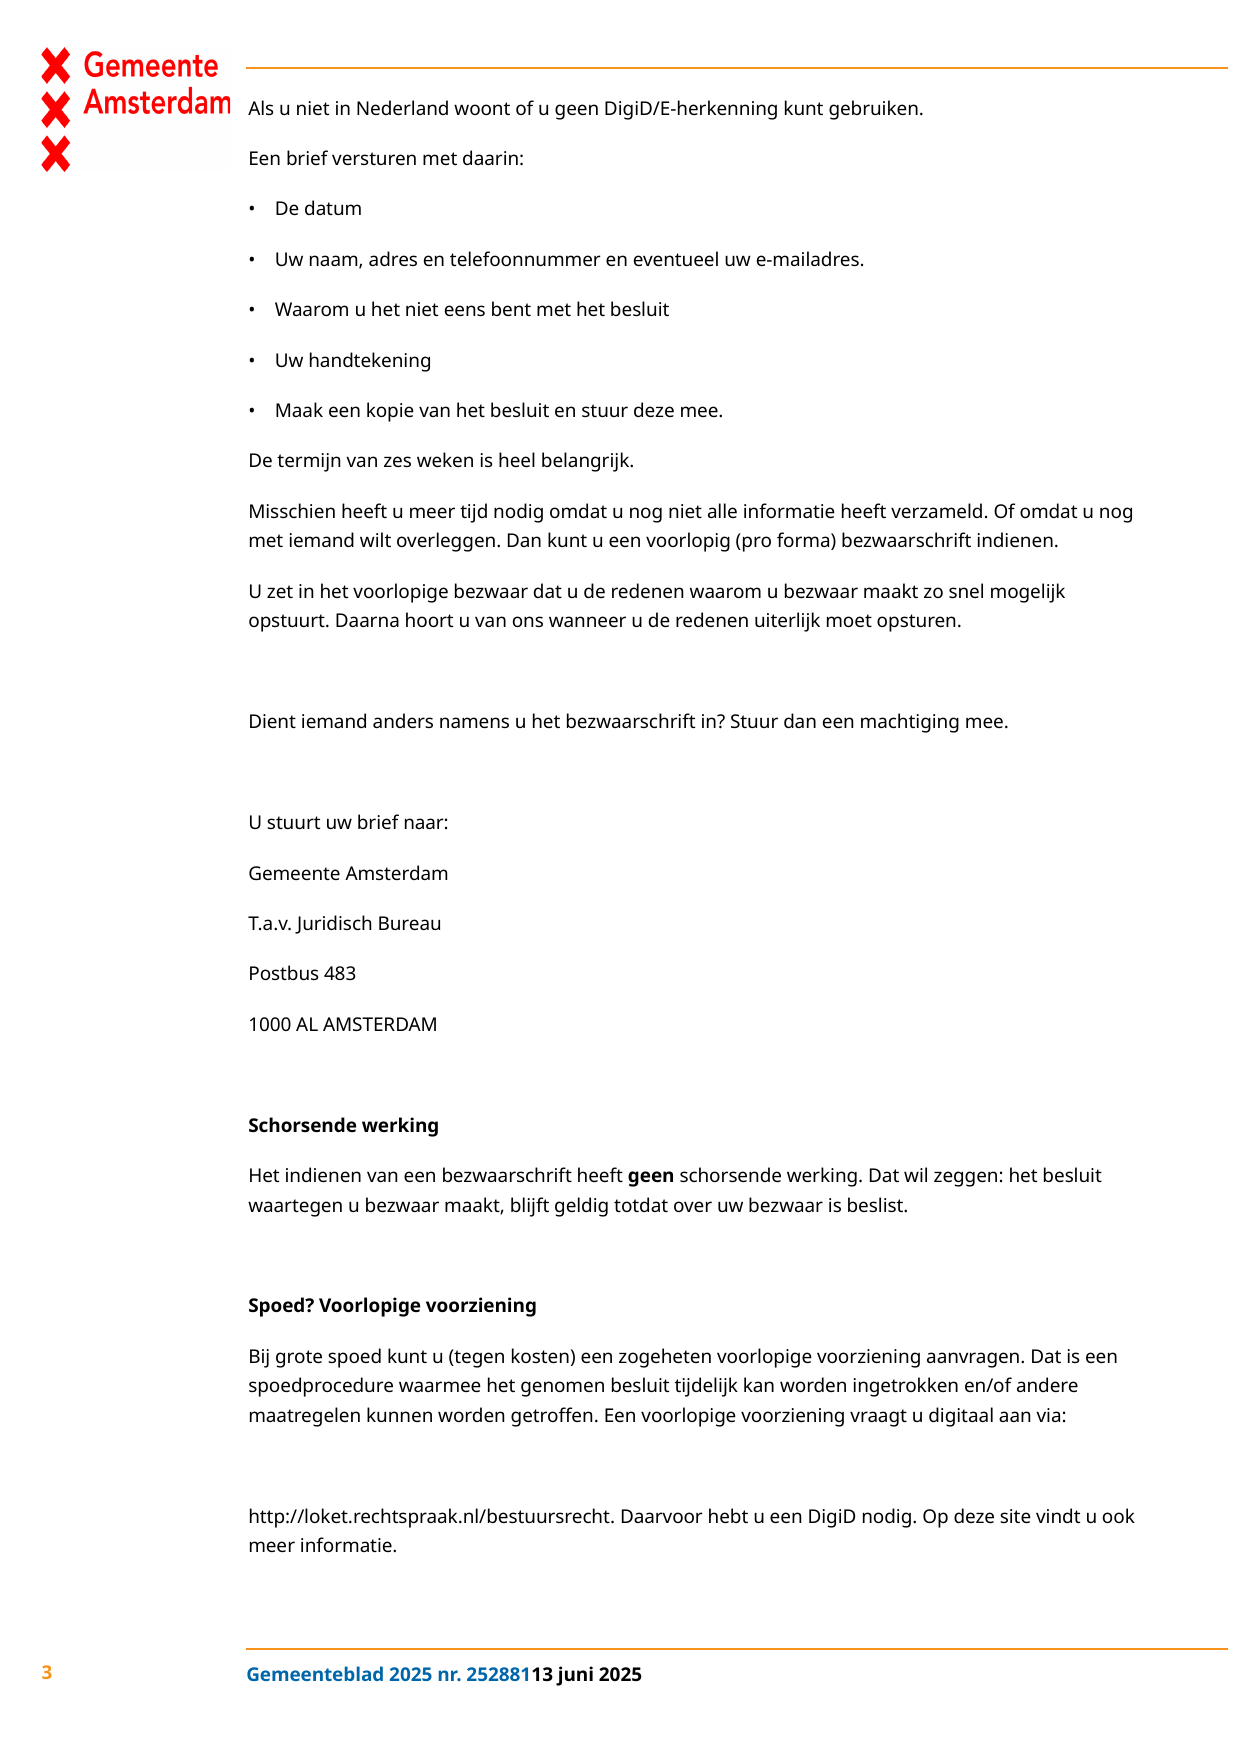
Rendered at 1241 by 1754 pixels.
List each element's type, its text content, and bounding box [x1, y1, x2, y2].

text Als u niet in Nederland woont of u geen DigiD/E-herkenning kunt gebruiken. [248, 95, 1152, 121]
text Spoed? Voorlopige voorziening [248, 1293, 1152, 1318]
text • Waarom u het niet eens bent met het besluit [248, 296, 1152, 322]
text http://loket.rechtspraak.nl/bestuursrecht. Daarvoor hebt u een DigiD nodig. Op deze site vindt u ook meer informatie. [248, 1503, 1152, 1558]
text • Uw naam, adres en telefoonnummer en eventueel uw e-mailadres. [248, 246, 1152, 272]
text U stuurt uw brief naar: [248, 809, 1152, 835]
text T.a.v. Juridisch Bureau [248, 910, 1152, 936]
text Postbus 483 [248, 961, 1152, 986]
text Misschien heeft u meer tijd nodig omdat u nog niet alle informatie heeft verzameld. Of omdat u nog met iemand wilt overleggen. Dan kunt u een voorlopig (pro forma) bezwaarschrift indienen. [248, 498, 1152, 553]
text Het indienen van een bezwaarschrift heeft geen schorsende werking. Dat wil zeggen: het besluit waartegen u bezwaar maakt, blijft geldig totdat over uw bezwaar is beslist. [248, 1162, 1152, 1218]
text U zet in het voorlopige bezwaar dat u de redenen waarom u bezwaar maakt zo snel mogelijk opstuurt. Daarna hoort u van ons wanneer u de redenen uiterlijk moet opsturen. [248, 578, 1152, 633]
text Gemeente Amsterdam [248, 860, 1152, 886]
text De termijn van zes weken is heel belangrijk. [248, 448, 1152, 473]
text • Maak een kopie van het besluit en stuur deze mee. [248, 397, 1152, 423]
text Bij grote spoed kunt u (tegen kosten) een zogeheten voorlopige voorziening aanvragen. Dat is een spoedprocedure waarmee het genomen besluit tijdelijk kan worden ingetrokken en/of andere maatregelen kunnen worden getroffen. Een voorlopige voorziening vraagt u digitaal aan via: [248, 1343, 1152, 1428]
text 1000 AL AMSTERDAM [248, 1011, 1152, 1037]
text Dient iemand anders namens u het bezwaarschrift in? Stuur dan een machtiging mee. [248, 708, 1152, 734]
text Een brief versturen met daarin: [248, 145, 1152, 171]
picture [41, 47, 231, 172]
text • Uw handtekening [248, 347, 1152, 373]
text Schorsende werking [248, 1112, 1152, 1138]
text • De datum [248, 196, 1152, 221]
